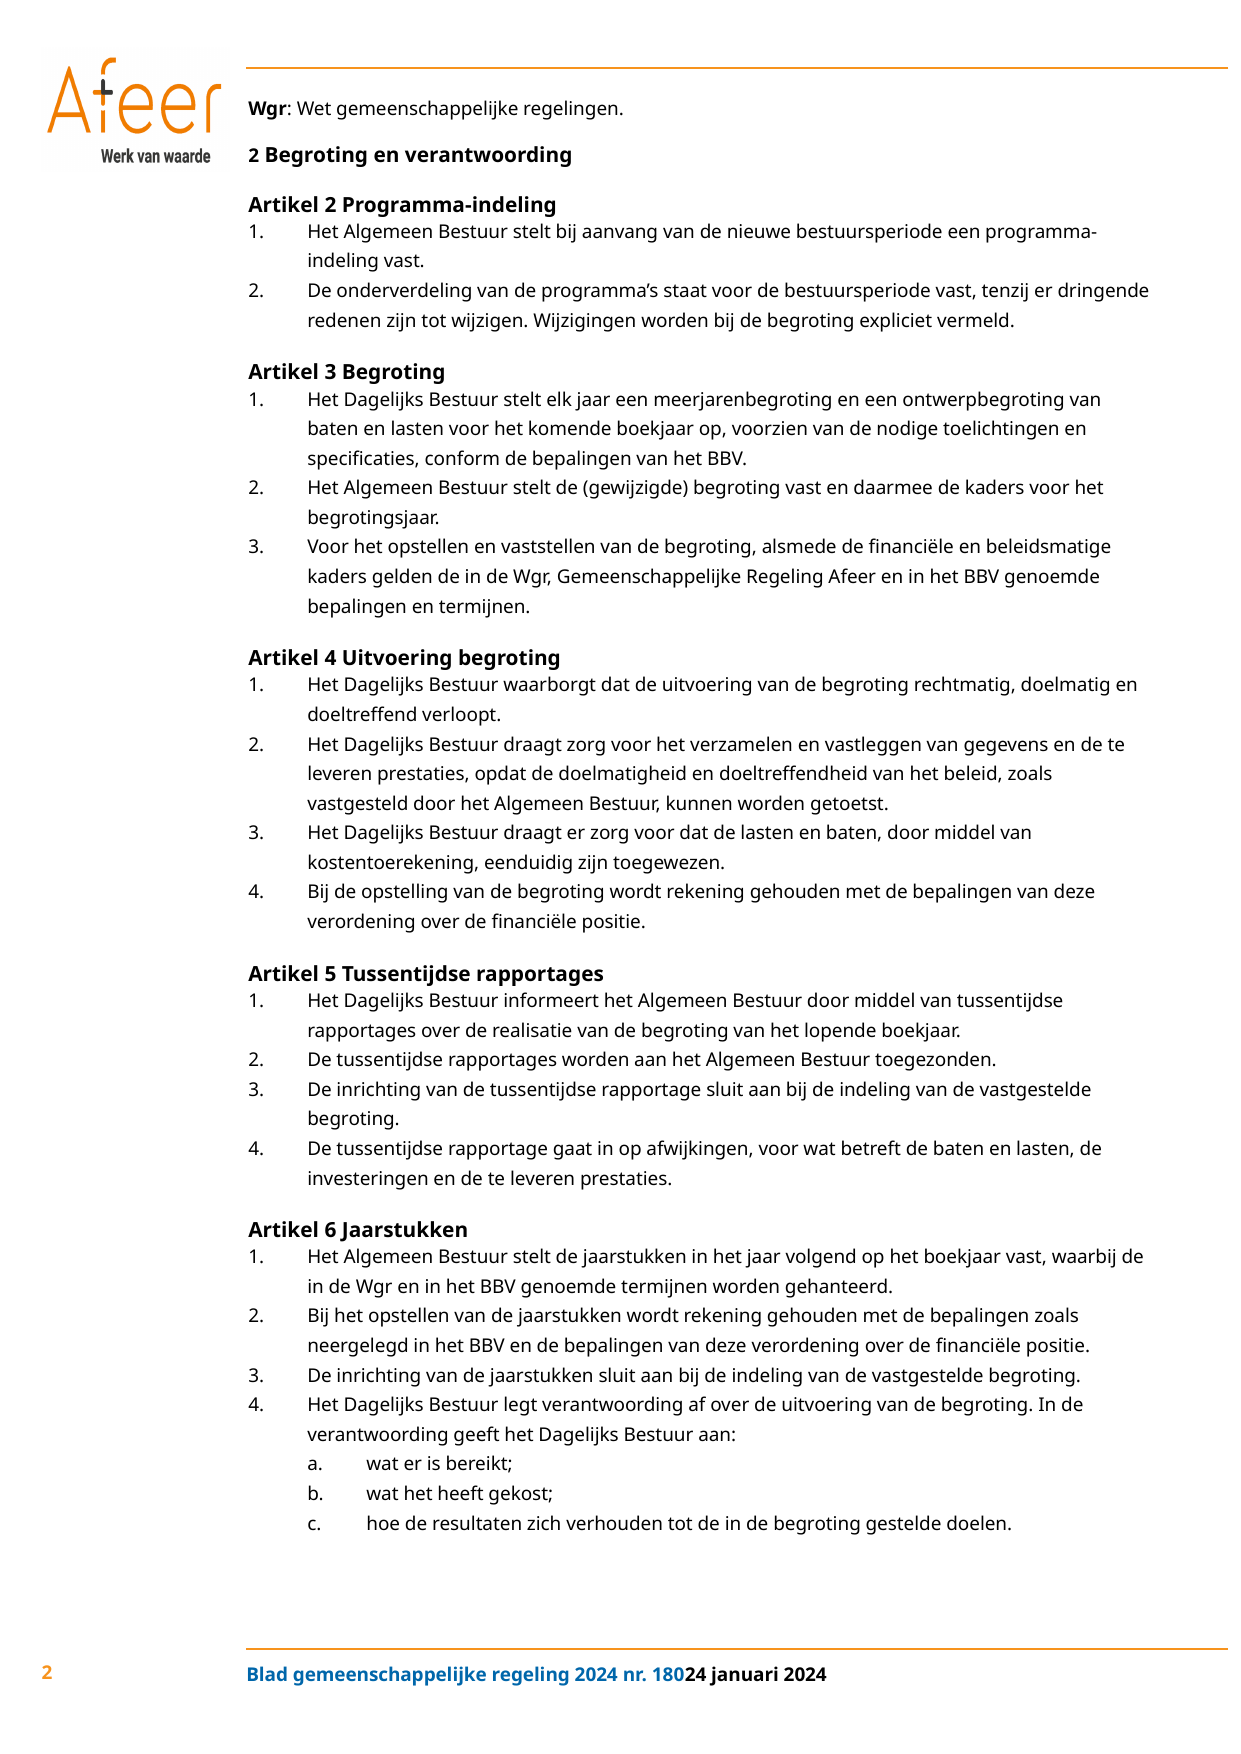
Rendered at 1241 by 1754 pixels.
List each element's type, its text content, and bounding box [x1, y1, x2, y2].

list Het Algemeen Bestuur stelt de (gewijzigde) begroting vast en daarmee de kaders voor het begrotingsjaar. [248, 474, 1152, 530]
list Het Dagelijks Bestuur draagt er zorg voor dat de lasten en baten, door middel van kostentoerekening, eenduidig zijn toegewezen. [248, 819, 1152, 875]
list De tussentijdse rapportage gaat in op afwijkingen, voor wat betreft de baten en lasten, de investeringen en de te leveren prestaties. [248, 1135, 1152, 1190]
list De inrichting van de tussentijdse rapportage sluit aan bij de indeling van de vastgestelde begroting. [248, 1076, 1152, 1131]
list Het Dagelijks Bestuur legt verantwoording af over de uitvoering van de begroting. In de verantwoording geeft het Dagelijks Bestuur aan: [248, 1391, 1152, 1447]
list Voor het opstellen en vaststellen van de begroting, alsmede de financiële en beleidsmatige kaders gelden de in de Wgr, Gemeenschappelijke Regeling Afeer en in het BBV genoemde bepalingen en termijnen. [248, 534, 1152, 618]
text Artikel 4 Uitvoering begroting [248, 643, 1152, 672]
text Artikel 3 Begroting [248, 357, 1152, 386]
text Artikel 5 Tussentijdse rapportages [248, 959, 1152, 987]
list wat er is bereikt; [307, 1451, 1152, 1476]
text Artikel 2 Programma-indeling [248, 190, 1152, 218]
list De inrichting van de jaarstukken sluit aan bij de indeling van de vastgestelde begroting. [248, 1362, 1152, 1388]
list De tussentijdse rapportages worden aan het Algemeen Bestuur toegezonden. [248, 1046, 1152, 1072]
list Het Dagelijks Bestuur waarborgt dat de uitvoering van de begroting rechtmatig, doelmatig en doeltreffend verloopt. [248, 672, 1152, 727]
list Het Dagelijks Bestuur draagt zorg voor het verzamelen en vastleggen van gegevens en de te leveren prestaties, opdat de doelmatigheid en doeltreffendheid van het beleid, zoals vastgesteld door het Algemeen Bestuur, kunnen worden getoetst. [248, 731, 1152, 816]
text 2 Begroting en verantwoording [248, 140, 1152, 169]
list hoe de resultaten zich verhouden tot de in de begroting gestelde doelen. [307, 1510, 1152, 1536]
text Artikel 6 Jaarstukken [248, 1215, 1152, 1243]
list Bij de opstelling van de begroting wordt rekening gehouden met de bepalingen van deze verordening over de financiële positie. [248, 879, 1152, 934]
list Bij het opstellen van de jaarstukken wordt rekening gehouden met de bepalingen zoals neergelegd in het BBV en de bepalingen van deze verordening over de financiële positie. [248, 1303, 1152, 1358]
list Het Algemeen Bestuur stelt bij aanvang van de nieuwe bestuursperiode een programma-indeling vast. [248, 218, 1152, 273]
picture [41, 47, 231, 172]
list Het Dagelijks Bestuur stelt elk jaar een meerjarenbegroting en een ontwerpbegroting van baten en lasten voor het komende boekjaar op, voorzien van de nodige toelichtingen en specificaties, conform de bepalingen van het BBV. [248, 386, 1152, 471]
list Het Dagelijks Bestuur informeert het Algemeen Bestuur door middel van tussentijdse rapportages over de realisatie van de begroting van het lopende boekjaar. [248, 987, 1152, 1042]
list wat het heeft gekost; [307, 1480, 1152, 1506]
list De onderverdeling van de programma’s staat voor de bestuursperiode vast, tenzij er dringende redenen zijn tot wijzigen. Wijzigingen worden bij de begroting expliciet vermeld. [248, 277, 1152, 333]
text Wgr: Wet gemeenschappelijke regelingen. [248, 95, 1152, 121]
list Het Algemeen Bestuur stelt de jaarstukken in het jaar volgend op het boekjaar vast, waarbij de in de Wgr en in het BBV genoemde termijnen worden gehanteerd. [248, 1243, 1152, 1299]
